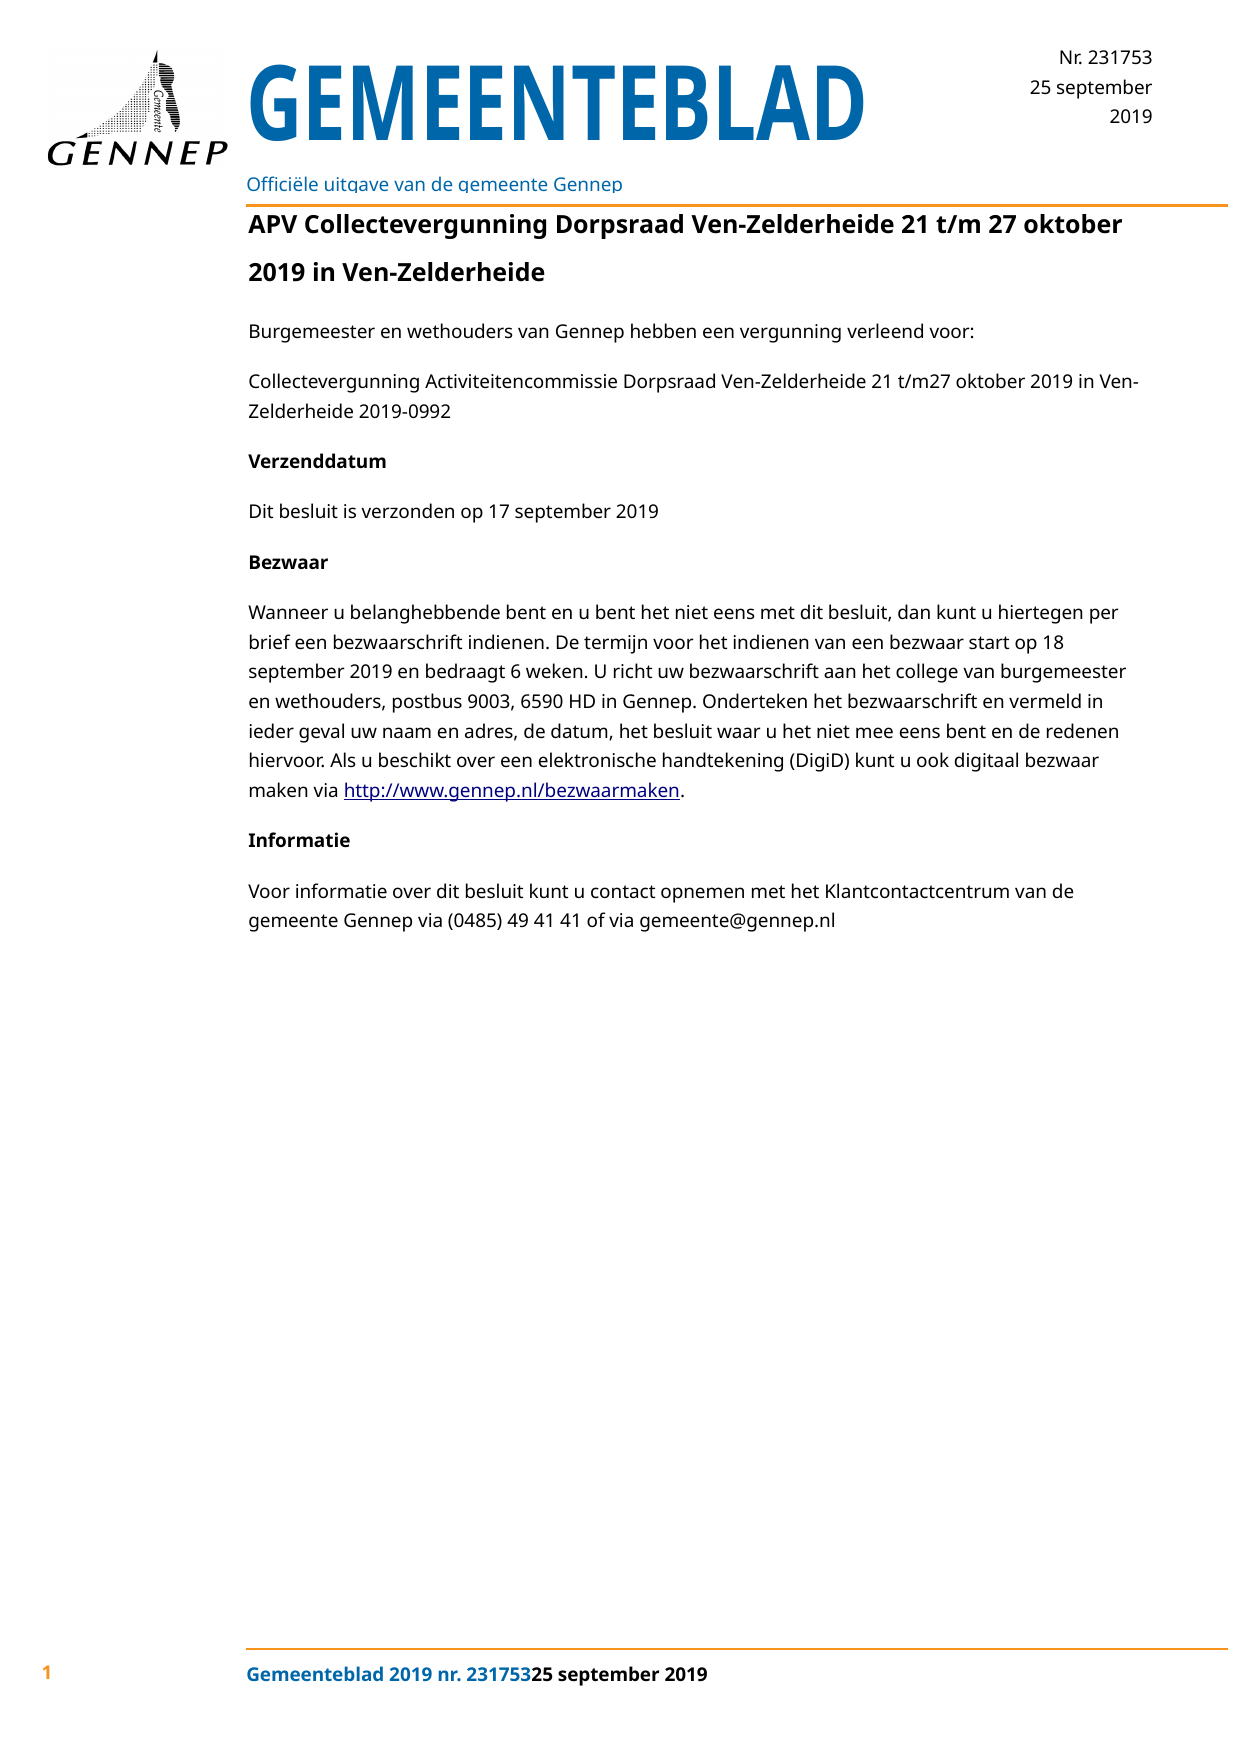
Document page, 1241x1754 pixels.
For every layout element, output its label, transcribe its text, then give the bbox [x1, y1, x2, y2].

text Bezwaar [248, 549, 1152, 575]
picture [41, 47, 231, 172]
text Burgemeester en wethouders van Gennep hebben een vergunning verleend voor: [248, 318, 1152, 344]
text Wanneer u belanghebbende bent en u bent het niet eens met dit besluit, dan kunt u hiertegen per brief een bezwaarschrift indienen. De termijn voor het indienen van een bezwaar start op 18 september 2019 en bedraagt 6 weken. U richt uw bezwaarschrift aan het college van burgemeester en wethouders, postbus 9003, 6590 HD in Gennep. Onderteken het bezwaarschrift en vermeld in ieder geval uw naam en adres, de datum, het besluit waar u het niet mee eens bent en de redenen hiervoor. Als u beschikt over een elektronische handtekening (DigiD) kunt u ook digitaal bezwaar maken via http://www.gennep.nl/bezwaarmaken. [248, 599, 1152, 803]
text Informatie [248, 827, 1152, 853]
text Collectevergunning Activiteitencommissie Dorpsraad Ven-Zelderheide 21 t/m27 oktober 2019 in Ven-Zelderheide 2019-0992 [248, 368, 1152, 424]
text APV Collectevergunning Dorpsraad Ven-Zelderheide 21 t/m 27 oktober 2019 in Ven-Zelderheide [248, 207, 1152, 288]
text Voor informatie over dit besluit kunt u contact opnemen met het Klantcontactcentrum van de gemeente Gennep via (0485) 49 41 41 of via gemeente@gennep.nl [248, 878, 1152, 933]
text Verzenddatum [248, 448, 1152, 474]
text Dit besluit is verzonden op 17 september 2019 [248, 499, 1152, 524]
